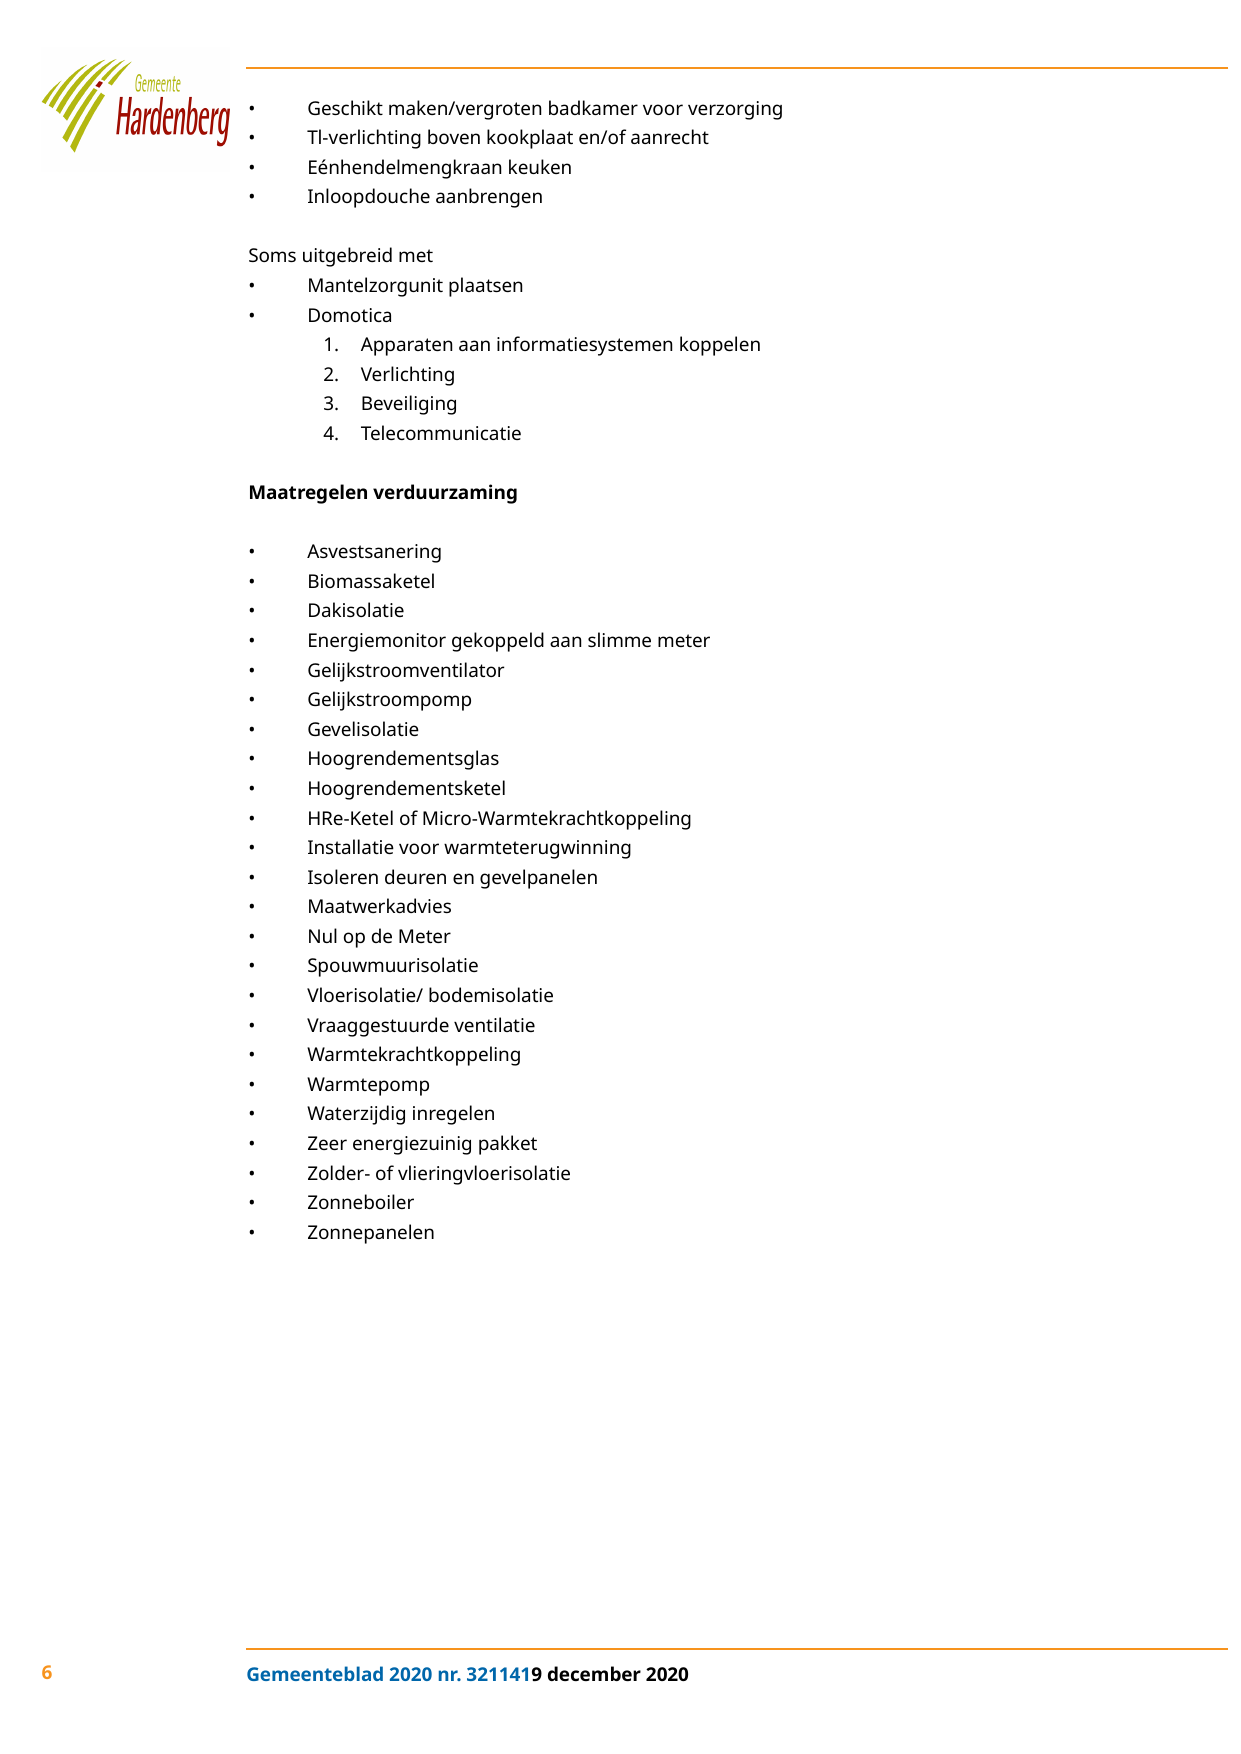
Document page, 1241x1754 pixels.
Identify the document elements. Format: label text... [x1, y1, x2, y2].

list Energiemonitor gekoppeld aan slimme meter [248, 627, 1152, 653]
list Dakisolatie [248, 598, 1152, 623]
list Gevelisolatie [248, 716, 1152, 742]
list Asvestsanering [248, 538, 1152, 564]
list Geschikt maken/vergroten badkamer voor verzorging [248, 95, 1152, 121]
list Biomassaketel [248, 568, 1152, 594]
list Telecommunicatie [323, 420, 1152, 446]
list Hoogrendementsglas [248, 746, 1152, 771]
list Gelijkstroomventilator [248, 657, 1152, 683]
list Vloerisolatie/ bodemisolatie [248, 982, 1152, 1008]
list Warmtekrachtkoppeling [248, 1041, 1152, 1067]
list Maatwerkadvies [248, 893, 1152, 919]
list Zolder- of vlieringvloerisolatie [248, 1160, 1152, 1186]
list Zonneboiler [248, 1189, 1152, 1215]
list Warmtepomp [248, 1071, 1152, 1097]
list Mantelzorgunit plaatsen [248, 272, 1152, 298]
list Zonnepanelen [248, 1219, 1152, 1245]
list Nul op de Meter [248, 923, 1152, 949]
list Installatie voor warmteterugwinning [248, 834, 1152, 860]
list Hoogrendementsketel [248, 775, 1152, 801]
list Waterzijdig inregelen [248, 1101, 1152, 1126]
list Verlichting [323, 361, 1152, 387]
list HRe-Ketel of Micro-Warmtekrachtkoppeling [248, 805, 1152, 831]
list Zeer energiezuinig pakket [248, 1130, 1152, 1156]
list Gelijkstroompomp [248, 686, 1152, 712]
list Spouwmuurisolatie [248, 953, 1152, 978]
list Tl-verlichting boven kookplaat en/of aanrecht [248, 124, 1152, 150]
list Vraaggestuurde ventilatie [248, 1012, 1152, 1038]
text Soms uitgebreid met [248, 243, 1152, 268]
picture [41, 47, 231, 172]
list Apparaten aan informatiesystemen koppelen [323, 331, 1152, 357]
list Isoleren deuren en gevelpanelen [248, 864, 1152, 890]
list Inloopdouche aanbrengen [248, 183, 1152, 209]
text Maatregelen verduurzaming [248, 479, 1152, 505]
list Beveiliging [323, 391, 1152, 416]
list Domotica [248, 302, 1152, 328]
list Eénhendelmengkraan keuken [248, 154, 1152, 180]
